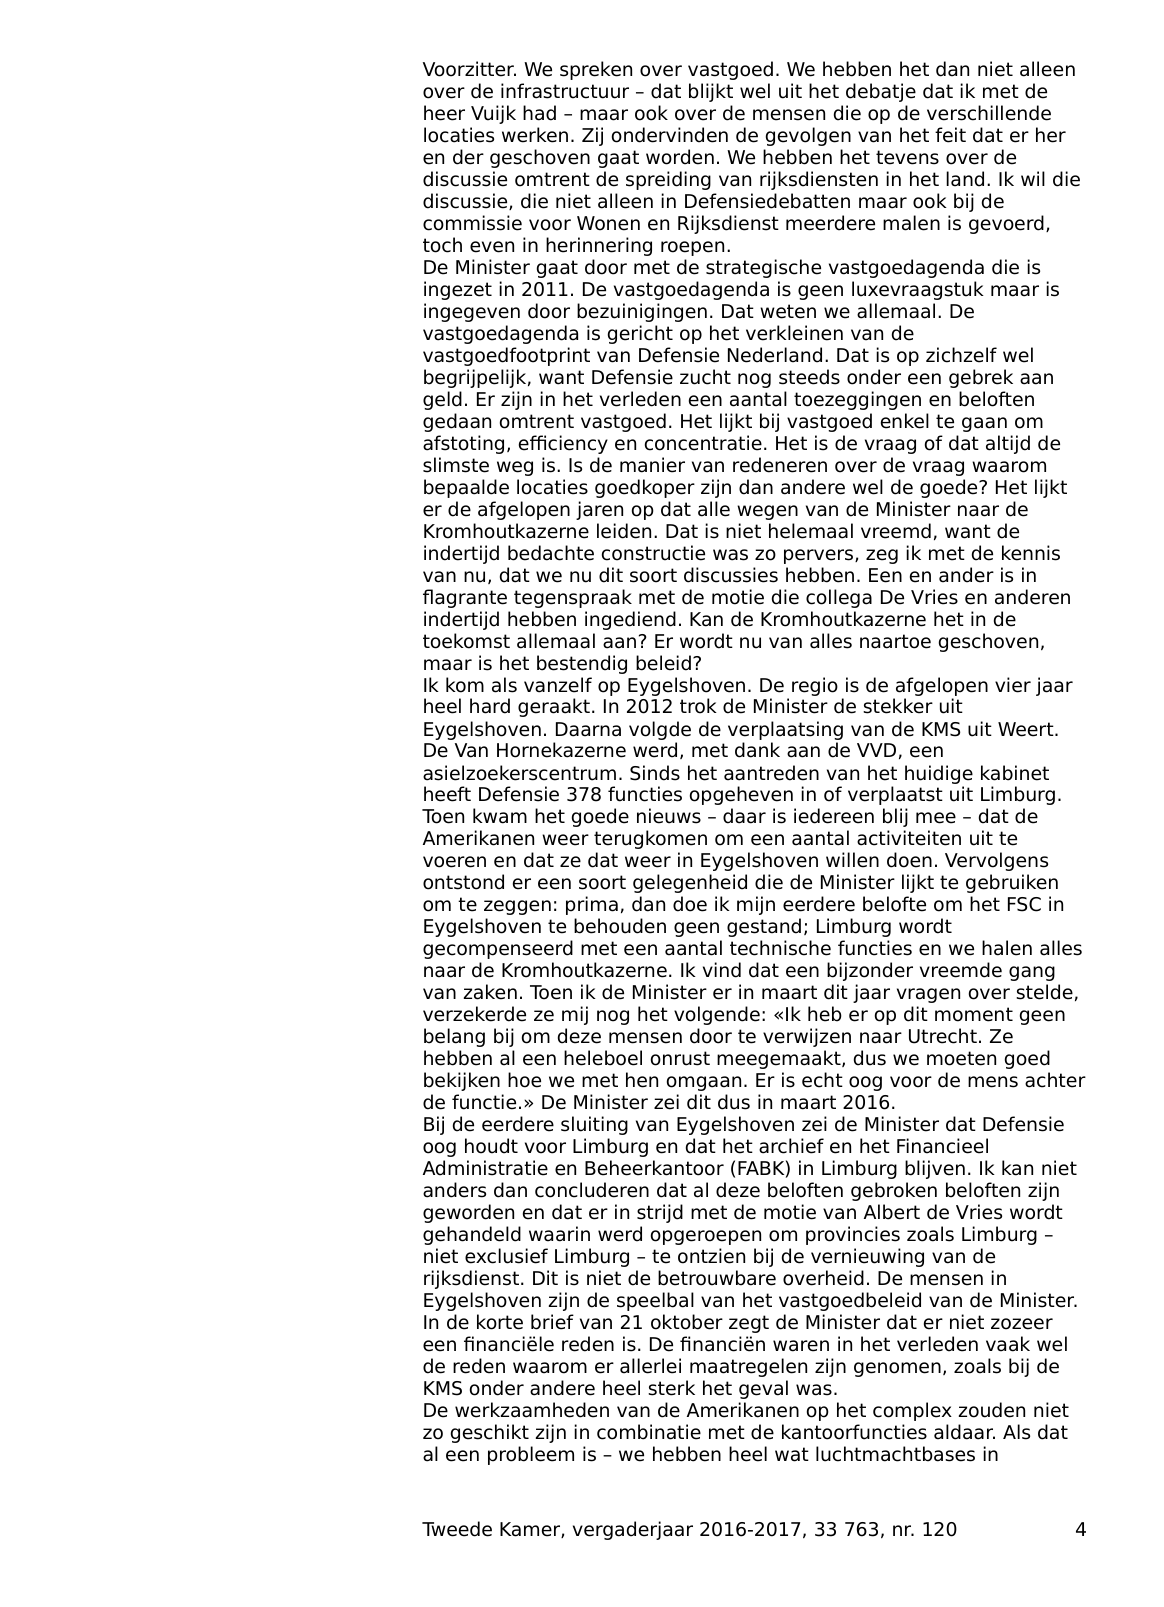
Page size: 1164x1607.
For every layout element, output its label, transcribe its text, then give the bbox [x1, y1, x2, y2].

text De Minister gaat door met de strategische vastgoedagenda die is ingezet in 2011. De vastgoedagenda is geen luxevraagstuk maar is ingegeven door bezuinigingen. Dat weten we allemaal. De vastgoedagenda is gericht op het verkleinen van de vastgoedfootprint van Defensie Nederland. Dat is op zichzelf wel begrijpelijk, want Defensie zucht nog steeds onder een gebrek aan geld. Er zijn in het verleden een aantal toezeggingen en beloften gedaan omtrent vastgoed. Het lijkt bij vastgoed enkel te gaan om afstoting, efficiency en concentratie. Het is de vraag of dat altijd de slimste weg is. Is de manier van redeneren over de vraag waarom bepaalde locaties goedkoper zijn dan andere wel de goede? Het lijkt er de afgelopen jaren op dat alle wegen van de Minister naar de Kromhoutkazerne leiden. Dat is niet helemaal vreemd, want de indertijd bedachte constructie was zo pervers, zeg ik met de kennis van nu, dat we nu dit soort discussies hebben. Een en ander is in flagrante tegenspraak met de motie die collega De Vries en anderen indertijd hebben ingediend. Kan de Kromhoutkazerne het in de toekomst allemaal aan? Er wordt nu van alles naartoe geschoven, maar is het bestendig beleid? [422, 257, 1087, 674]
text De werkzaamheden van de Amerikanen op het complex zouden niet zo geschikt zijn in combinatie met de kantoorfuncties aldaar. Als dat al een probleem is – we hebben heel wat luchtmachtbases in [422, 1400, 1087, 1466]
text Voorzitter. We spreken over vastgoed. We hebben het dan niet alleen over de infrastructuur – dat blijkt wel uit het debatje dat ik met de heer Vuijk had – maar ook over de mensen die op de verschillende locaties werken. Zij ondervinden de gevolgen van het feit dat er her en der geschoven gaat worden. We hebben het tevens over de discussie omtrent de spreiding van rijksdiensten in het land. Ik wil die discussie, die niet alleen in Defensiedebatten maar ook bij de commissie voor Wonen en Rijksdienst meerdere malen is gevoerd, toch even in herinnering roepen. [422, 59, 1087, 257]
text Bij de eerdere sluiting van Eygelshoven zei de Minister dat Defensie oog houdt voor Limburg en dat het archief en het Financieel Administratie en Beheerkantoor (FABK) in Limburg blijven. Ik kan niet anders dan concluderen dat al deze beloften gebroken beloften zijn geworden en dat er in strijd met de motie van Albert de Vries wordt gehandeld waarin werd opgeroepen om provincies zoals Limburg – niet exclusief Limburg – te ontzien bij de vernieuwing van de rijksdienst. Dit is niet de betrouwbare overheid. De mensen in Eygelshoven zijn de speelbal van het vastgoedbeleid van de Minister. In de korte brief van 21 oktober zegt de Minister dat er niet zozeer een financiële reden is. De financiën waren in het verleden vaak wel de reden waarom er allerlei maatregelen zijn genomen, zoals bij de KMS onder andere heel sterk het geval was. [422, 1114, 1087, 1400]
text Ik kom als vanzelf op Eygelshoven. De regio is de afgelopen vier jaar heel hard geraakt. In 2012 trok de Minister de stekker uit Eygelshoven. Daarna volgde de verplaatsing van de KMS uit Weert. De Van Hornekazerne werd, met dank aan de VVD, een asielzoekerscentrum. Sinds het aantreden van het huidige kabinet heeft Defensie 378 functies opgeheven in of verplaatst uit Limburg. Toen kwam het goede nieuws – daar is iedereen blij mee – dat de Amerikanen weer terugkomen om een aantal activiteiten uit te voeren en dat ze dat weer in Eygelshoven willen doen. Vervolgens ontstond er een soort gelegenheid die de Minister lijkt te gebruiken om te zeggen: prima, dan doe ik mijn eerdere belofte om het FSC in Eygelshoven te behouden geen gestand; Limburg wordt gecompenseerd met een aantal technische functies en we halen alles naar de Kromhoutkazerne. Ik vind dat een bijzonder vreemde gang van zaken. Toen ik de Minister er in maart dit jaar vragen over stelde, verzekerde ze mij nog het volgende: «Ik heb er op dit moment geen belang bij om deze mensen door te verwijzen naar Utrecht. Ze hebben al een heleboel onrust meegemaakt, dus we moeten goed bekijken hoe we met hen omgaan. Er is echt oog voor de mens achter de functie.» De Minister zei dit dus in maart 2016. [422, 674, 1087, 1114]
